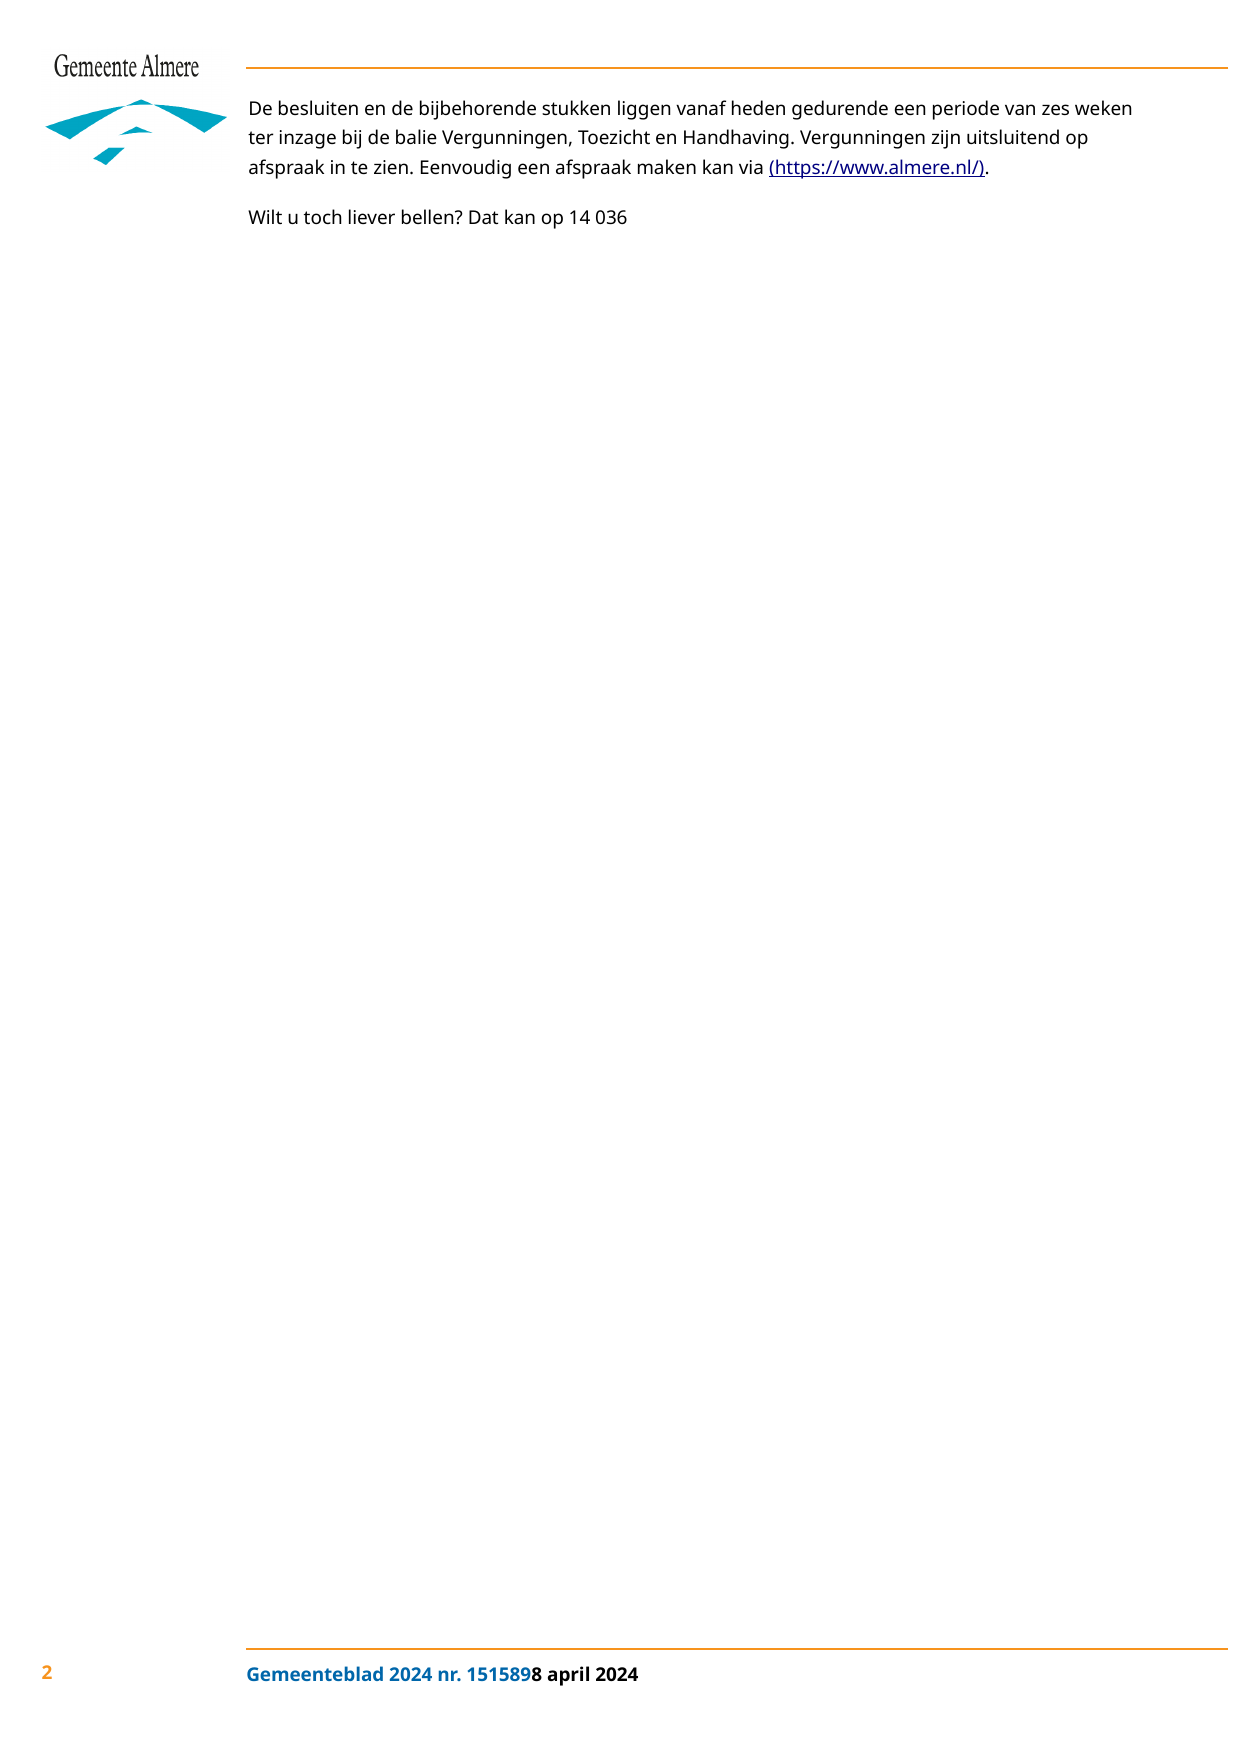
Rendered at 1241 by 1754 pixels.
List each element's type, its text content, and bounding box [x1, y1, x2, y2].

text Wilt u toch liever bellen? Dat kan op 14 036 [248, 204, 1152, 230]
text De besluiten en de bijbehorende stukken liggen vanaf heden gedurende een periode van zes weken ter inzage bij de balie Vergunningen, Toezicht en Handhaving. Vergunningen zijn uitsluitend op afspraak in te zien. Eenvoudig een afspraak maken kan via (https://www.almere.nl/). [248, 95, 1152, 180]
picture [41, 47, 231, 172]
